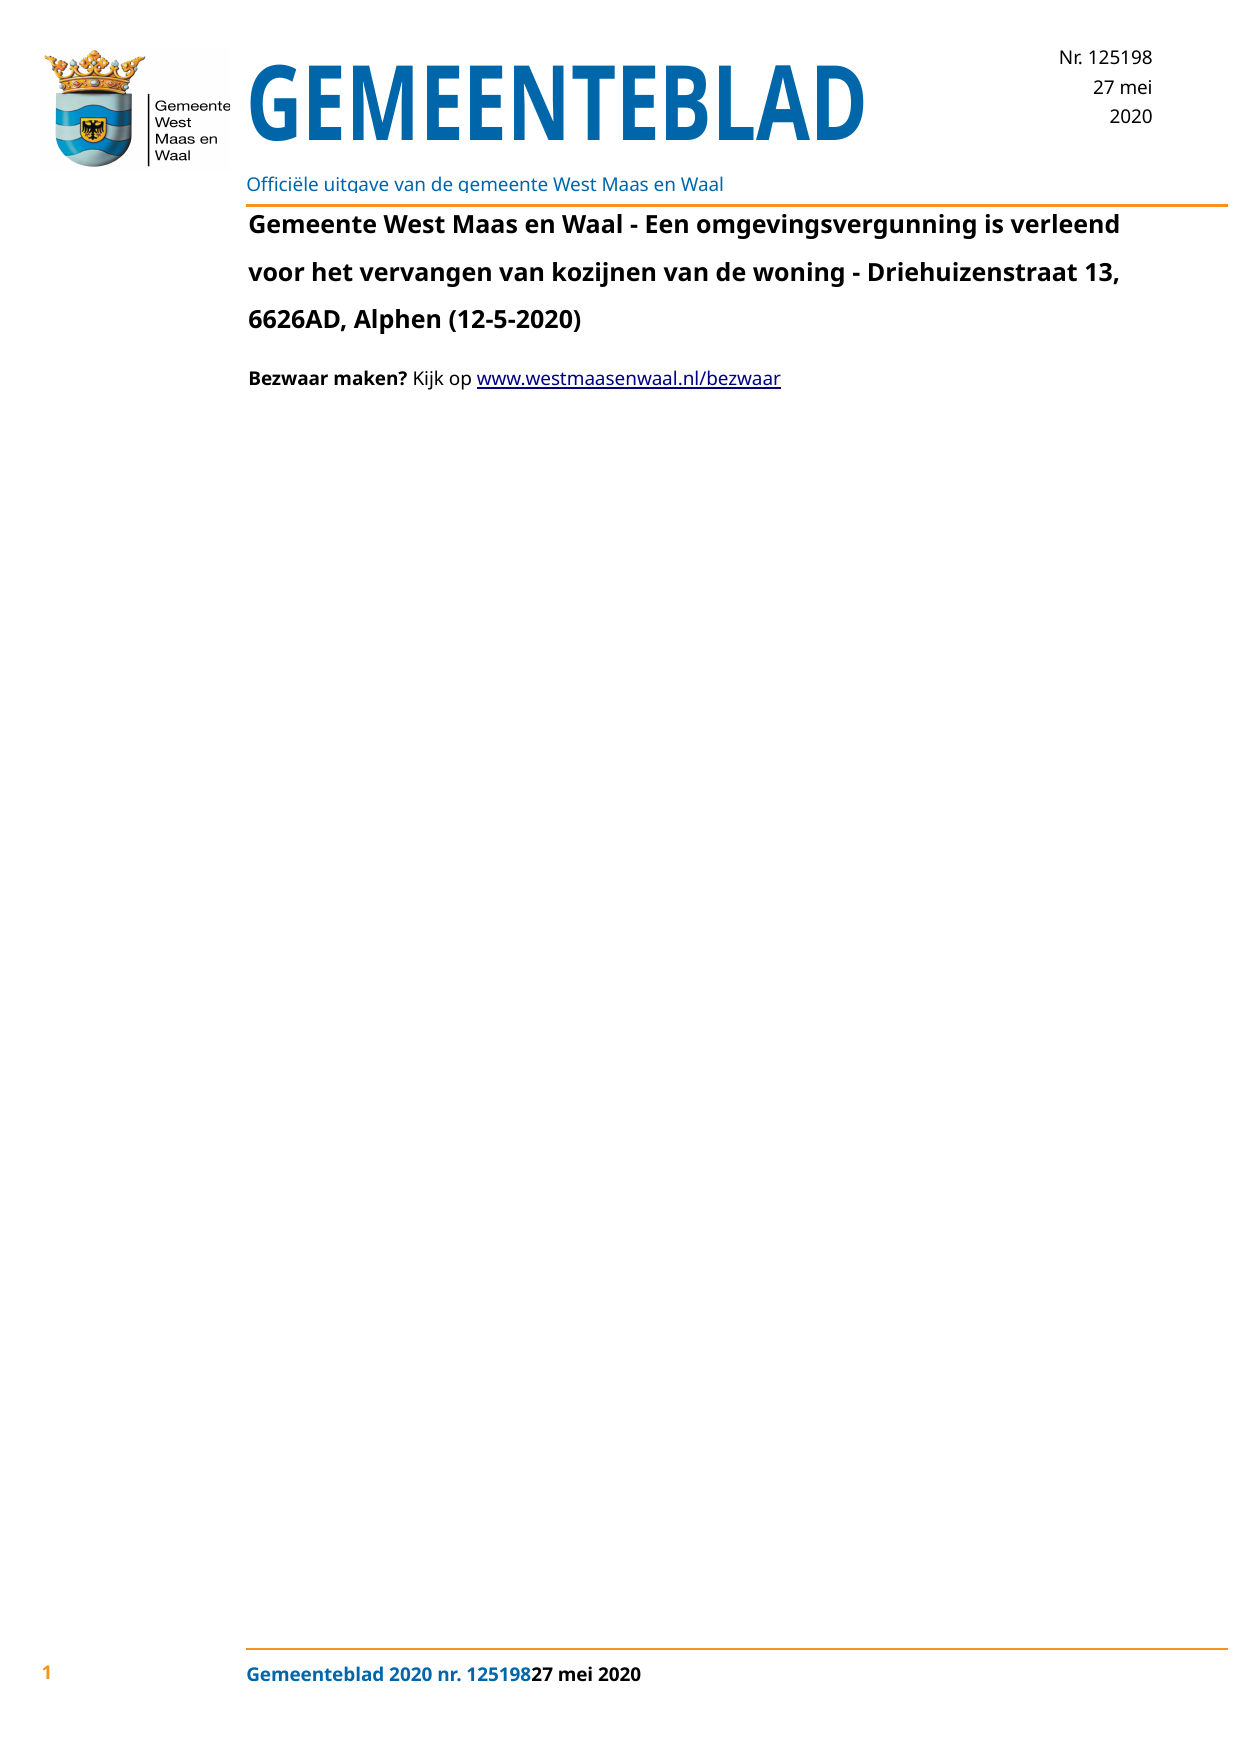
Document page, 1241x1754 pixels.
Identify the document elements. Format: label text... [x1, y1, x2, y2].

text Bezwaar maken? Kijk op www.westmaasenwaal.nl/bezwaar [248, 366, 1152, 391]
picture [41, 47, 231, 172]
text Gemeente West Maas en Waal - Een omgevingsvergunning is verleend voor het vervangen van kozijnen van de woning - Driehuizenstraat 13, 6626AD, Alphen (12-5-2020) [248, 207, 1152, 336]
